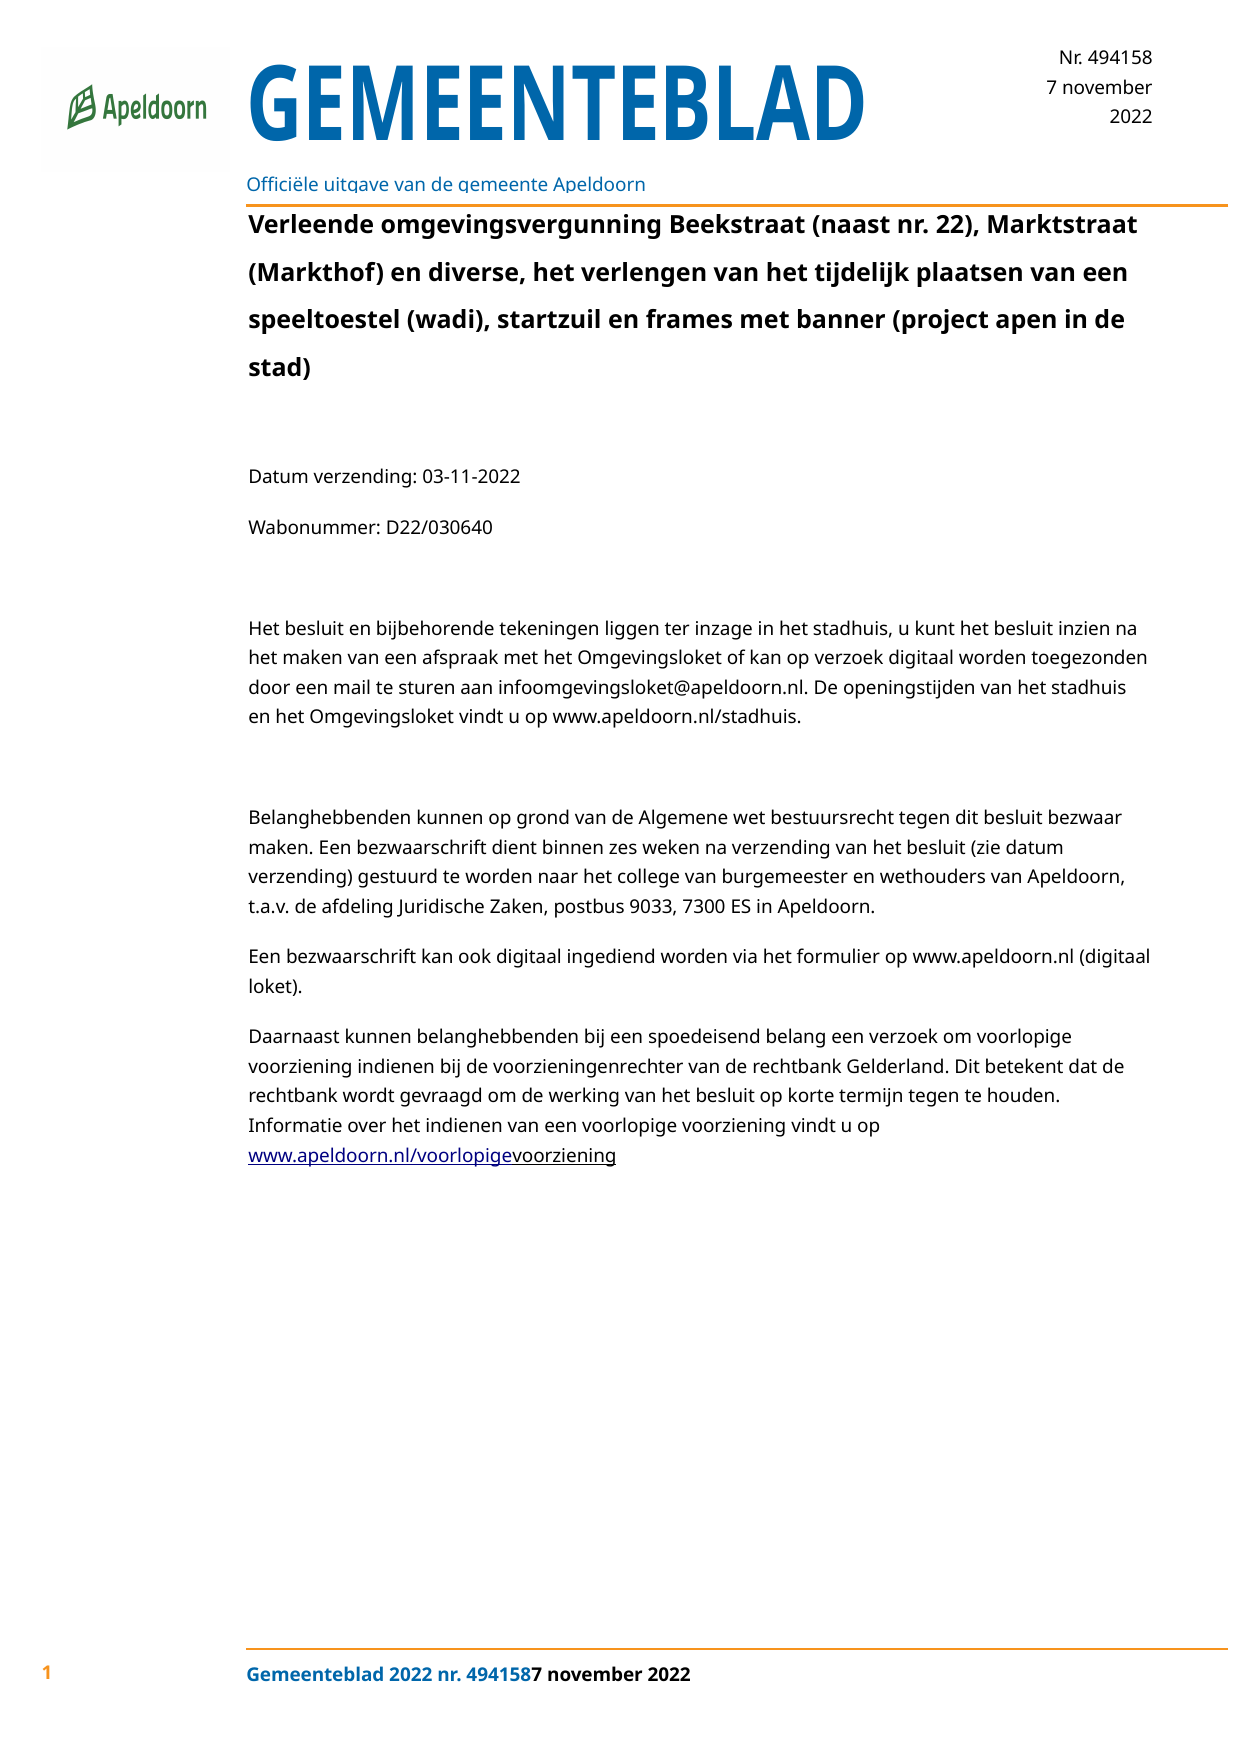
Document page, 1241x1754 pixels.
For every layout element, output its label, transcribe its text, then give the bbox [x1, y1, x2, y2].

text Verleende omgevingsvergunning Beekstraat (naast nr. 22), Marktstraat (Markthof) en diverse, het verlengen van het tijdelijk plaatsen van een speeltoestel (wadi), startzuil en frames met banner (project apen in de stad) [248, 207, 1152, 384]
text Een bezwaarschrift kan ook digitaal ingediend worden via het formulier op www.apeldoorn.nl (digitaal loket). [248, 943, 1152, 999]
text Belanghebbenden kunnen op grond van de Algemene wet bestuursrecht tegen dit besluit bezwaar maken. Een bezwaarschrift dient binnen zes weken na verzending van het besluit (zie datum verzending) gestuurd te worden naar het college van burgemeester en wethouders van Apeldoorn, t.a.v. de afdeling Juridische Zaken, postbus 9033, 7300 ES in Apeldoorn. [248, 804, 1152, 919]
text Het besluit en bijbehorende tekeningen liggen ter inzage in het stadhuis, u kunt het besluit inzien na het maken van een afspraak met het Omgevingsloket of kan op verzoek digitaal worden toegezonden door een mail te sturen aan infoomgevingsloket@apeldoorn.nl. De openingstijden van het stadhuis en het Omgevingsloket vindt u op www.apeldoorn.nl/stadhuis. [248, 615, 1152, 729]
text Datum verzending: 03-11-2022 [248, 463, 1152, 489]
picture [41, 47, 231, 172]
text Daarnaast kunnen belanghebbenden bij een spoedeisend belang een verzoek om voorlopige voorziening indienen bij de voorzieningenrechter van de rechtbank Gelderland. Dit betekent dat de rechtbank wordt gevraagd om de werking van het besluit op korte termijn tegen te houden. Informatie over het indienen van een voorlopige voorziening vindt u op www.apeldoorn.nl/voorlopigevoorziening [248, 1023, 1152, 1168]
text Wabonummer: D22/030640 [248, 514, 1152, 540]
